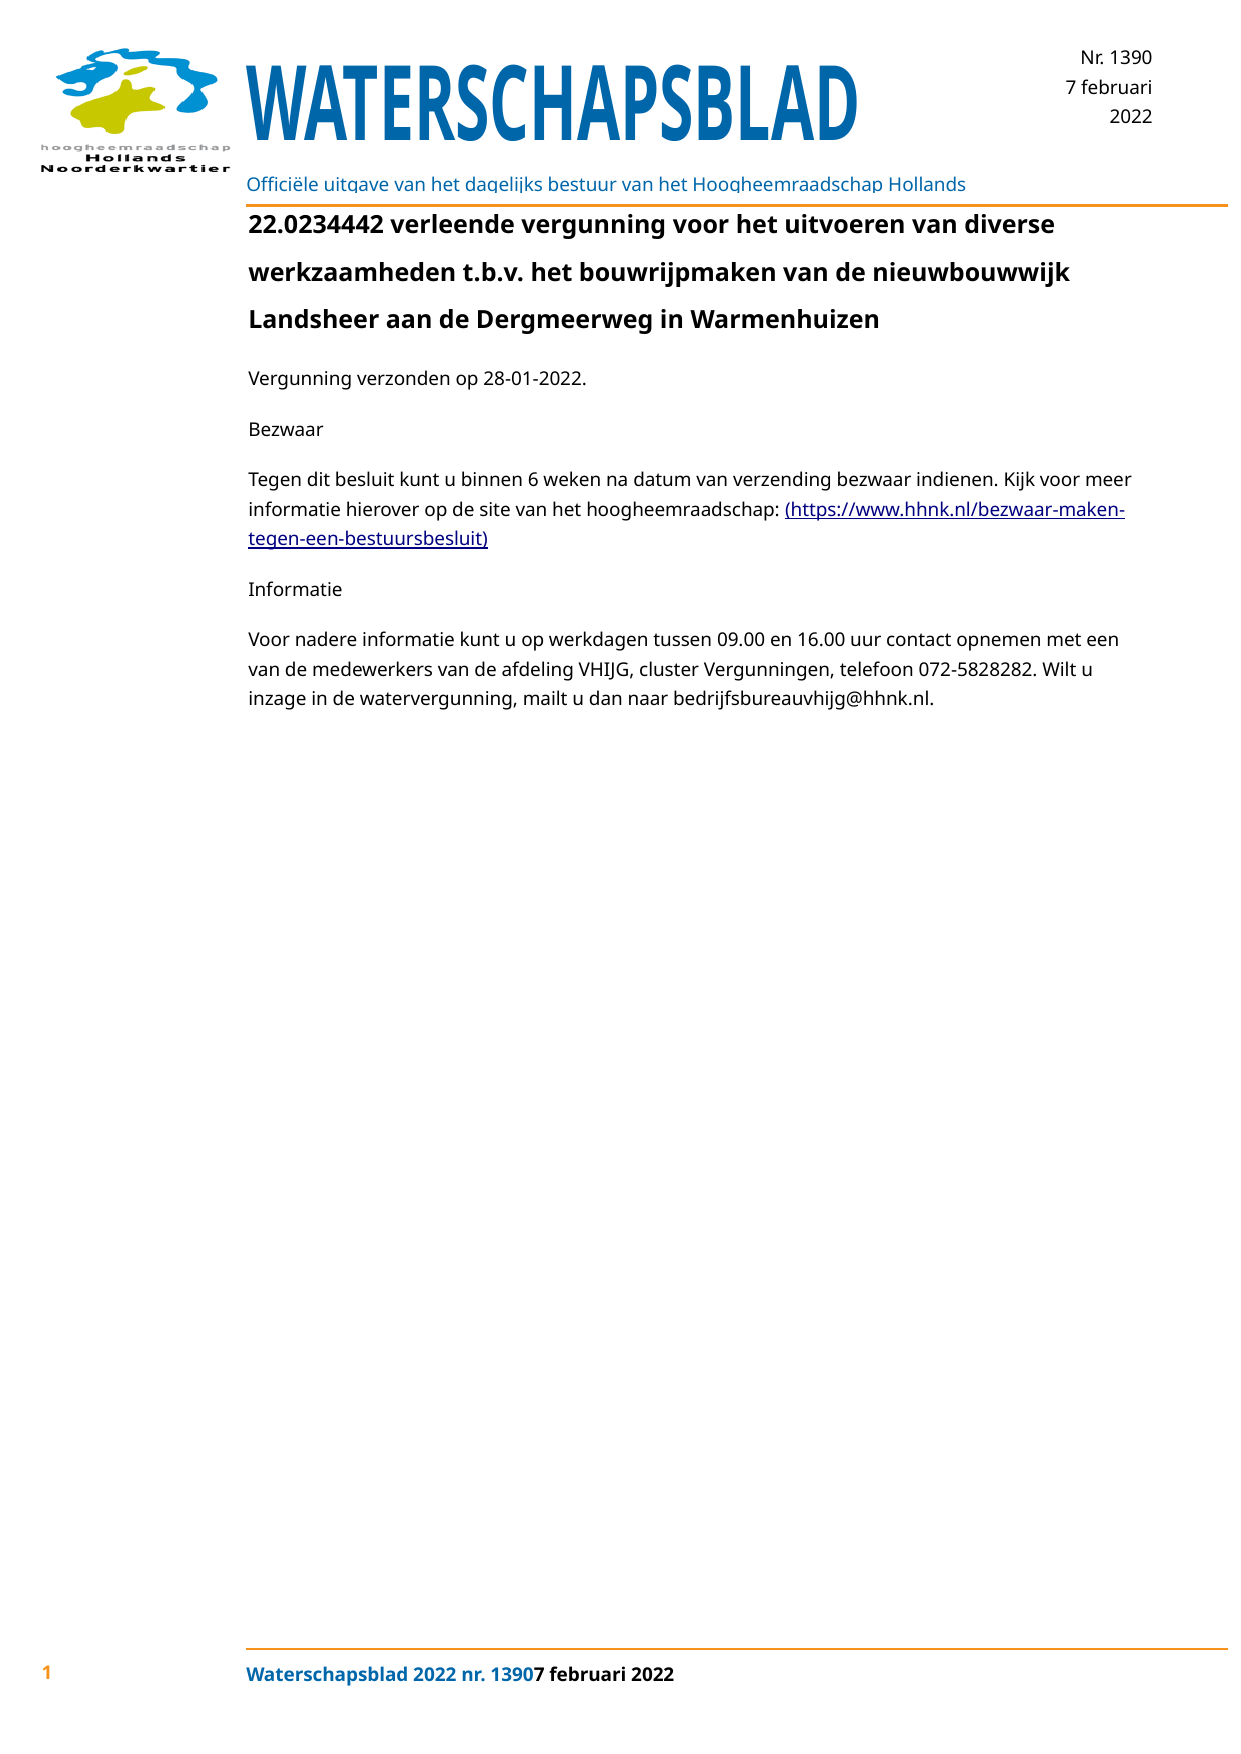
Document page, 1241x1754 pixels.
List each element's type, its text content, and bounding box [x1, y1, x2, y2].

text 22.0234442 verleende vergunning voor het uitvoeren van diverse werkzaamheden t.b.v. het bouwrijpmaken van de nieuwbouwwijk Landsheer aan de Dergmeerweg in Warmenhuizen [248, 207, 1152, 336]
text Bezwaar [248, 416, 1152, 442]
text Voor nadere informatie kunt u op werkdagen tussen 09.00 en 16.00 uur contact opnemen met een van de medewerkers van de afdeling VHIJG, cluster Vergunningen, telefoon 072-5828282. Wilt u inzage in de watervergunning, mailt u dan naar bedrijfsbureauvhijg@hhnk.nl. [248, 626, 1152, 711]
text Informatie [248, 576, 1152, 602]
text Tegen dit besluit kunt u binnen 6 weken na datum van verzending bezwaar indienen. Kijk voor meer informatie hierover op de site van het hoogheemraadschap: (https://www.hhnk.nl/bezwaar-maken-tegen-een-bestuursbesluit) [248, 466, 1152, 551]
text Vergunning verzonden op 28-01-2022. [248, 366, 1152, 391]
picture [41, 47, 231, 172]
